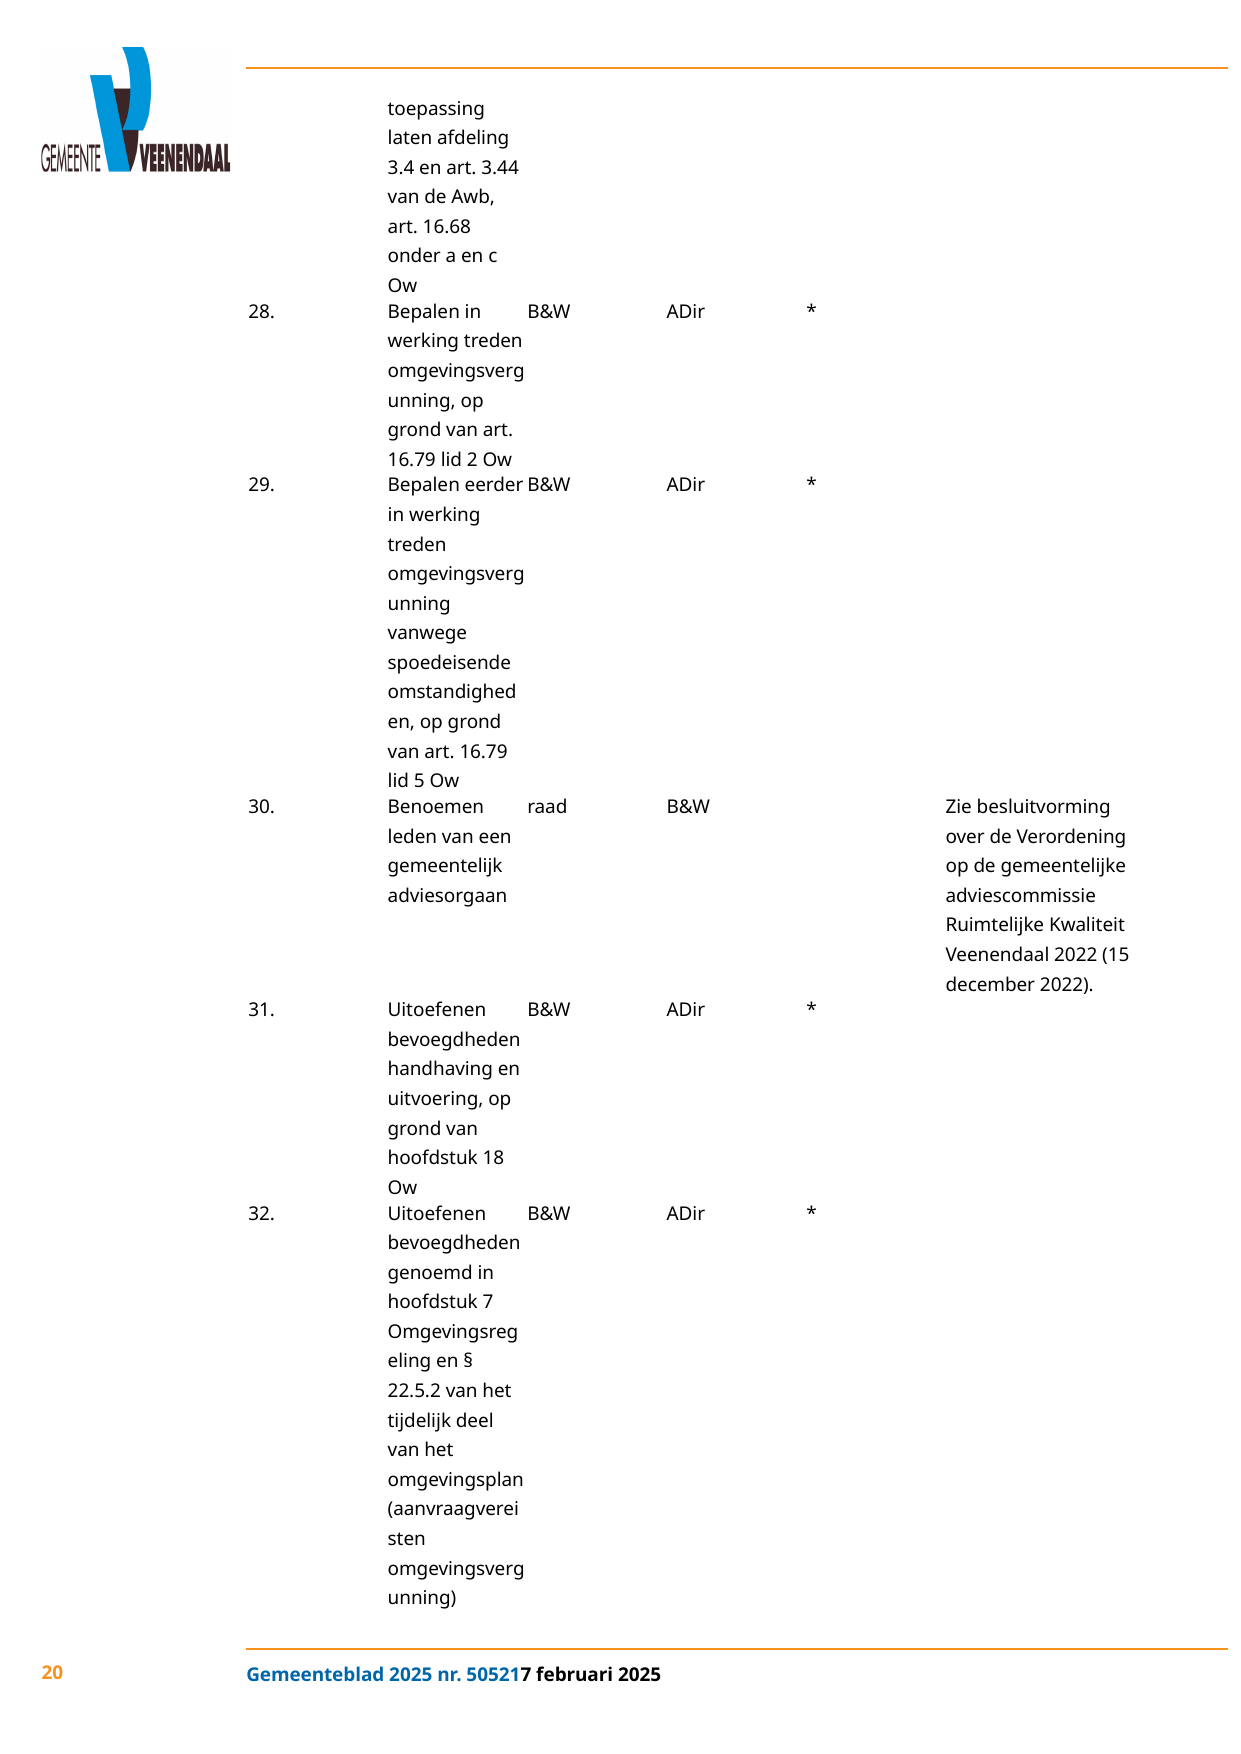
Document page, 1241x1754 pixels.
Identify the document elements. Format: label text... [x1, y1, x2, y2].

table_cell [806, 793, 945, 996]
table_cell [945, 95, 1152, 298]
table_cell [806, 95, 945, 298]
table_cell [248, 472, 387, 793]
table_cell [945, 298, 1152, 472]
table_cell [248, 793, 387, 996]
table_cell [945, 472, 1152, 793]
table_cell B&W [527, 1200, 666, 1610]
table_cell * [806, 996, 945, 1200]
table_cell ADir [666, 472, 806, 793]
table_cell [248, 298, 387, 472]
table_cell [945, 1200, 1152, 1610]
table_cell B&W [527, 996, 666, 1200]
table_cell B&W [666, 793, 806, 996]
table_cell Benoemen leden van een gemeentelijk adviesorgaan [388, 793, 527, 996]
table_cell [945, 996, 1152, 1200]
table_cell [248, 95, 387, 298]
table_cell Bepalen in werking treden omgevingsvergunning, op grond van art. 16.79 lid 2 Ow [388, 298, 527, 472]
table_cell B&W [527, 298, 666, 472]
table_cell Uitoefenen bevoegdheden genoemd in hoofdstuk 7 Omgevingsregeling en § 22.5.2 van het tijdelijk deel van het omgevingsplan (aanvraagvereisten omgevingsvergunning) [388, 1200, 527, 1610]
table_cell raad [527, 793, 666, 996]
table_cell [666, 95, 806, 298]
table_cell * [806, 298, 945, 472]
table_cell B&W [527, 472, 666, 793]
table_cell ADir [666, 996, 806, 1200]
table_cell * [806, 472, 945, 793]
table_cell Bepalen eerder in werking treden omgevingsvergunning vanwege spoedeisende omstandigheden, op grond van art. 16.79 lid 5 Ow [388, 472, 527, 793]
table_cell [248, 996, 387, 1200]
picture [41, 47, 130, 172]
table_cell ADir [666, 298, 806, 472]
table_cell Uitoefenen bevoegdheden handhaving en uitvoering, op grond van hoofdstuk 18 Ow [388, 996, 527, 1200]
picture [123, 47, 231, 172]
table_cell toepassing laten afdeling 3.4 en art. 3.44 van de Awb, art. 16.68 onder a en c Ow [388, 95, 527, 298]
table_cell Zie besluitvorming over de Verordening op de gemeentelijke adviescommissie Ruimtelijke Kwaliteit Veenendaal 2022 (15 december 2022). [945, 793, 1152, 996]
table_cell ADir [666, 1200, 806, 1610]
table_cell [527, 95, 666, 298]
table_cell [248, 1200, 387, 1610]
table_cell * [806, 1200, 945, 1610]
